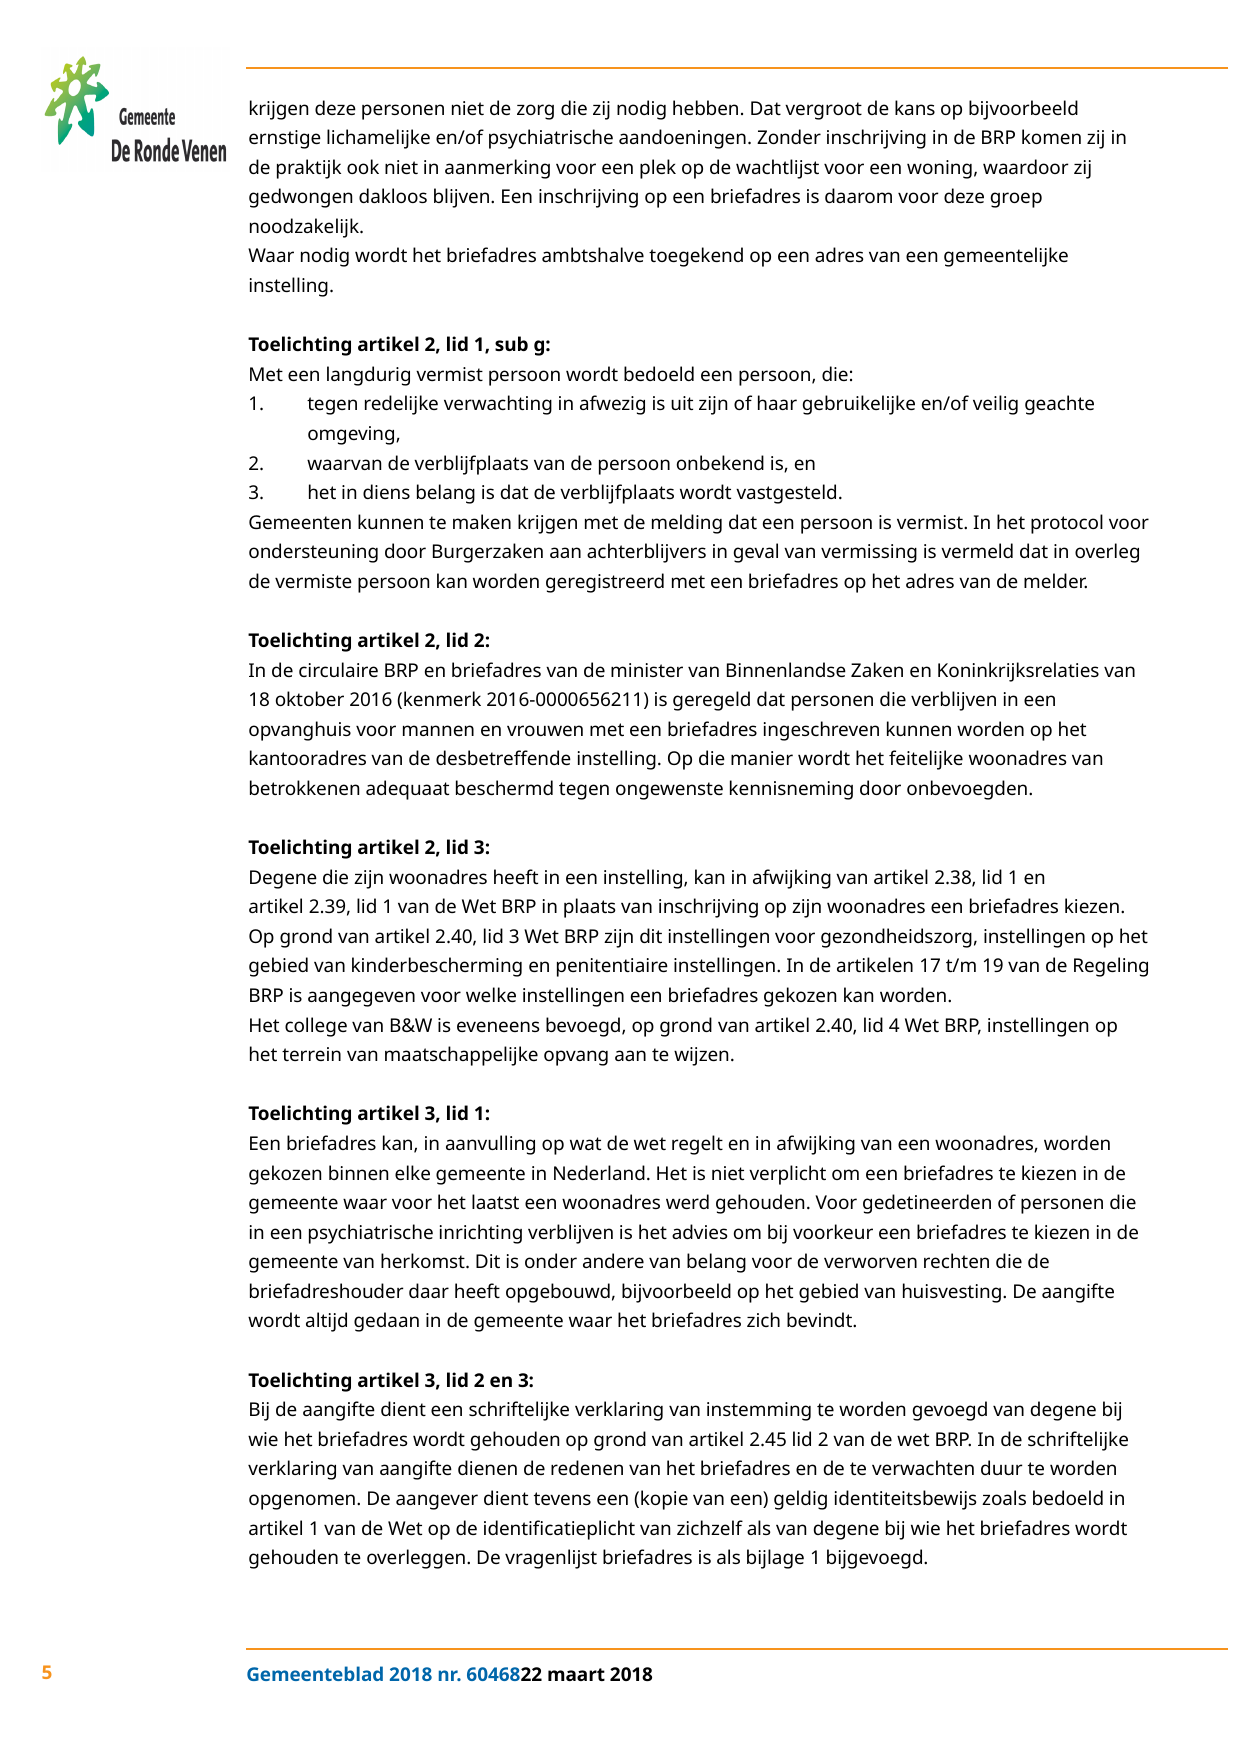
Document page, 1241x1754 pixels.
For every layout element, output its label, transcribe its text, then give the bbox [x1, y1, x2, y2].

list tegen redelijke verwachting in afwezig is uit zijn of haar gebruikelijke en/of veilig geachte omgeving, [248, 391, 1152, 446]
text Toelichting artikel 3, lid 2 en 3: [248, 1367, 1152, 1393]
text Gemeenten kunnen te maken krijgen met de melding dat een persoon is vermist. In het protocol voor ondersteuning door Burgerzaken aan achterblijvers in geval van vermissing is vermeld dat in overleg de vermiste persoon kan worden geregistreerd met een briefadres op het adres van de melder. [248, 509, 1152, 594]
text Toelichting artikel 2, lid 3: [248, 834, 1152, 860]
text Waar nodig wordt het briefadres ambtshalve toegekend op een adres van een gemeentelijke instelling. [248, 243, 1152, 298]
list het in diens belang is dat de verblijfplaats wordt vastgesteld. [248, 479, 1152, 505]
picture [41, 47, 231, 172]
text Toelichting artikel 2, lid 1, sub g: [248, 331, 1152, 357]
text Het college van B&W is eveneens bevoegd, op grond van artikel 2.40, lid 4 Wet BRP, instellingen op het terrein van maatschappelijke opvang aan te wijzen. [248, 1012, 1152, 1067]
text Een briefadres kan, in aanvulling op wat de wet regelt en in afwijking van een woonadres, worden gekozen binnen elke gemeente in Nederland. Het is niet verplicht om een briefadres te kiezen in de gemeente waar voor het laatst een woonadres werd gehouden. Voor gedetineerden of personen die in een psychiatrische inrichting verblijven is het advies om bij voorkeur een briefadres te kiezen in de gemeente van herkomst. Dit is onder andere van belang voor de verworven rechten die de briefadreshouder daar heeft opgebouwd, bijvoorbeeld op het gebied van huisvesting. De aangifte wordt altijd gedaan in de gemeente waar het briefadres zich bevindt. [248, 1130, 1152, 1333]
text In de circulaire BRP en briefadres van de minister van Binnenlandse Zaken en Koninkrijksrelaties van 18 oktober 2016 (kenmerk 2016-0000656211) is geregeld dat personen die verblijven in een opvanghuis voor mannen en vrouwen met een briefadres ingeschreven kunnen worden op het kantooradres van de desbetreffende instelling. Op die manier wordt het feitelijke woonadres van betrokkenen adequaat beschermd tegen ongewenste kennisneming door onbevoegden. [248, 657, 1152, 801]
text Degene die zijn woonadres heeft in een instelling, kan in afwijking van artikel 2.38, lid 1 en artikel 2.39, lid 1 van de Wet BRP in plaats van inschrijving op zijn woonadres een briefadres kiezen. Op grond van artikel 2.40, lid 3 Wet BRP zijn dit instellingen voor gezondheidszorg, instellingen op het gebied van kinderbescherming en penitentiaire instellingen. In de artikelen 17 t/m 19 van de Regeling BRP is aangegeven voor welke instellingen een briefadres gekozen kan worden. [248, 864, 1152, 1008]
text Toelichting artikel 2, lid 2: [248, 627, 1152, 653]
text Bij de aangifte dient een schriftelijke verklaring van instemming te worden gevoegd van degene bij wie het briefadres wordt gehouden op grond van artikel 2.45 lid 2 van de wet BRP. In de schriftelijke verklaring van aangifte dienen de redenen van het briefadres en de te verwachten duur te worden opgenomen. De aangever dient tevens een (kopie van een) geldig identiteitsbewijs zoals bedoeld in artikel 1 van de Wet op de identificatieplicht van zichzelf als van degene bij wie het briefadres wordt gehouden te overleggen. De vragenlijst briefadres is als bijlage 1 bijgevoegd. [248, 1396, 1152, 1570]
text Toelichting artikel 3, lid 1: [248, 1101, 1152, 1126]
list waarvan de verblijfplaats van de persoon onbekend is, en [248, 450, 1152, 476]
text krijgen deze personen niet de zorg die zij nodig hebben. Dat vergroot de kans op bijvoorbeeld ernstige lichamelijke en/of psychiatrische aandoeningen. Zonder inschrijving in de BRP komen zij in de praktijk ook niet in aanmerking voor een plek op de wachtlijst voor een woning, waardoor zij gedwongen dakloos blijven. Een inschrijving op een briefadres is daarom voor deze groep noodzakelijk. [248, 95, 1152, 239]
text Met een langdurig vermist persoon wordt bedoeld een persoon, die: [248, 361, 1152, 387]
